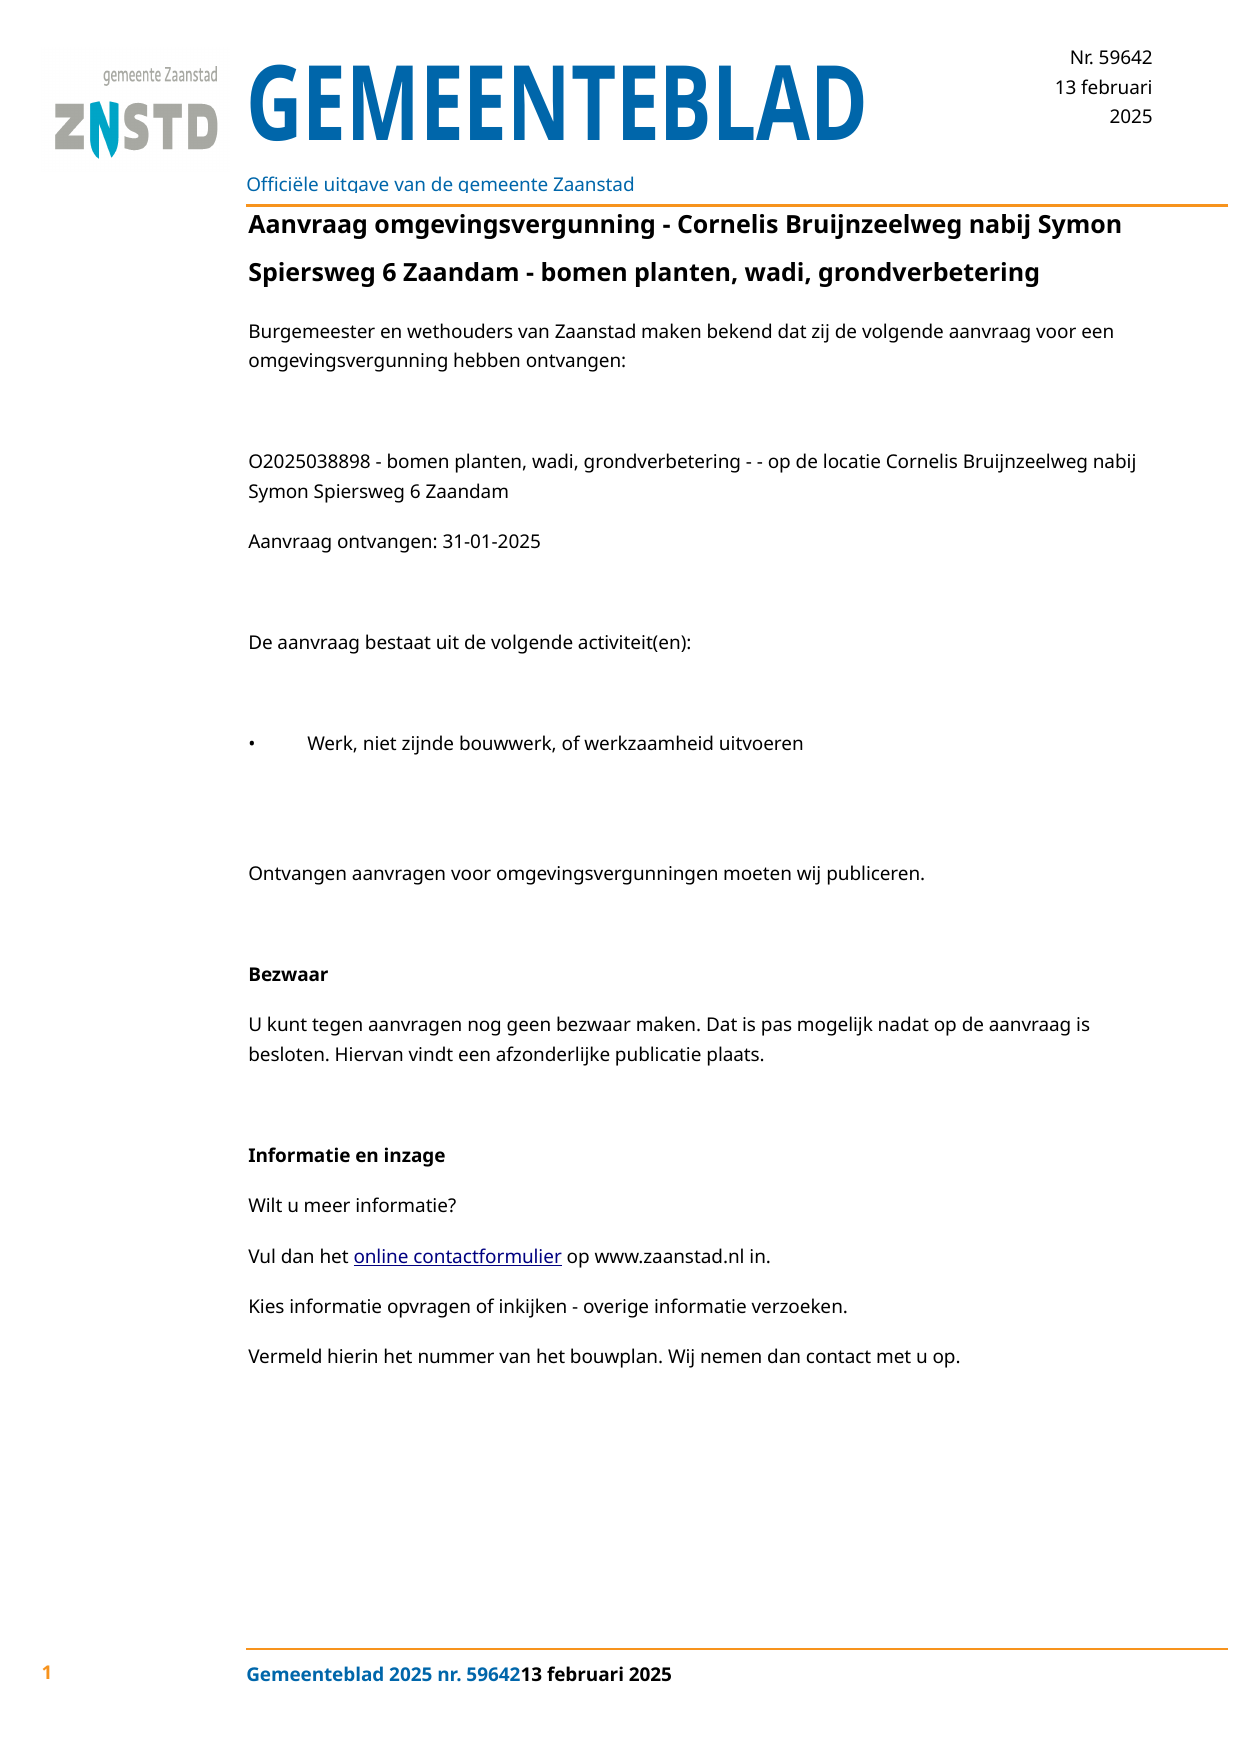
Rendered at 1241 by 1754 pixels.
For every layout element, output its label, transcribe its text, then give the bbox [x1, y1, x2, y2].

text Aanvraag omgevingsvergunning - Cornelis Bruijnzeelweg nabij Symon Spiersweg 6 Zaandam - bomen planten, wadi, grondverbetering [248, 207, 1152, 288]
text Informatie en inzage [248, 1142, 1152, 1168]
text Vul dan het online contactformulier op www.zaanstad.nl in. [248, 1243, 1152, 1269]
text Aanvraag ontvangen: 31-01-2025 [248, 528, 1152, 554]
text Vermeld hierin het nummer van het bouwplan. Wij nemen dan contact met u op. [248, 1344, 1152, 1369]
text Bezwaar [248, 961, 1152, 987]
text Kies informatie opvragen of inkijken - overige informatie verzoeken. [248, 1293, 1152, 1319]
text O2025038898 - bomen planten, wadi, grondverbetering - - op de locatie Cornelis Bruijnzeelweg nabij Symon Spiersweg 6 Zaandam [248, 448, 1152, 504]
text U kunt tegen aanvragen nog geen bezwaar maken. Dat is pas mogelijk nadat op de aanvraag is besloten. Hiervan vindt een afzonderlijke publicatie plaats. [248, 1012, 1152, 1067]
text Wilt u meer informatie? [248, 1192, 1152, 1218]
text Burgemeester en wethouders van Zaanstad maken bekend dat zij de volgende aanvraag voor een omgevingsvergunning hebben ontvangen: [248, 318, 1152, 373]
text Ontvangen aanvragen voor omgevingsvergunningen moeten wij publiceren. [248, 860, 1152, 886]
picture [41, 47, 231, 172]
text De aanvraag bestaat uit de volgende activiteit(en): [248, 629, 1152, 655]
list Werk, niet zijnde bouwwerk, of werkzaamheid uitvoeren [248, 730, 1152, 756]
